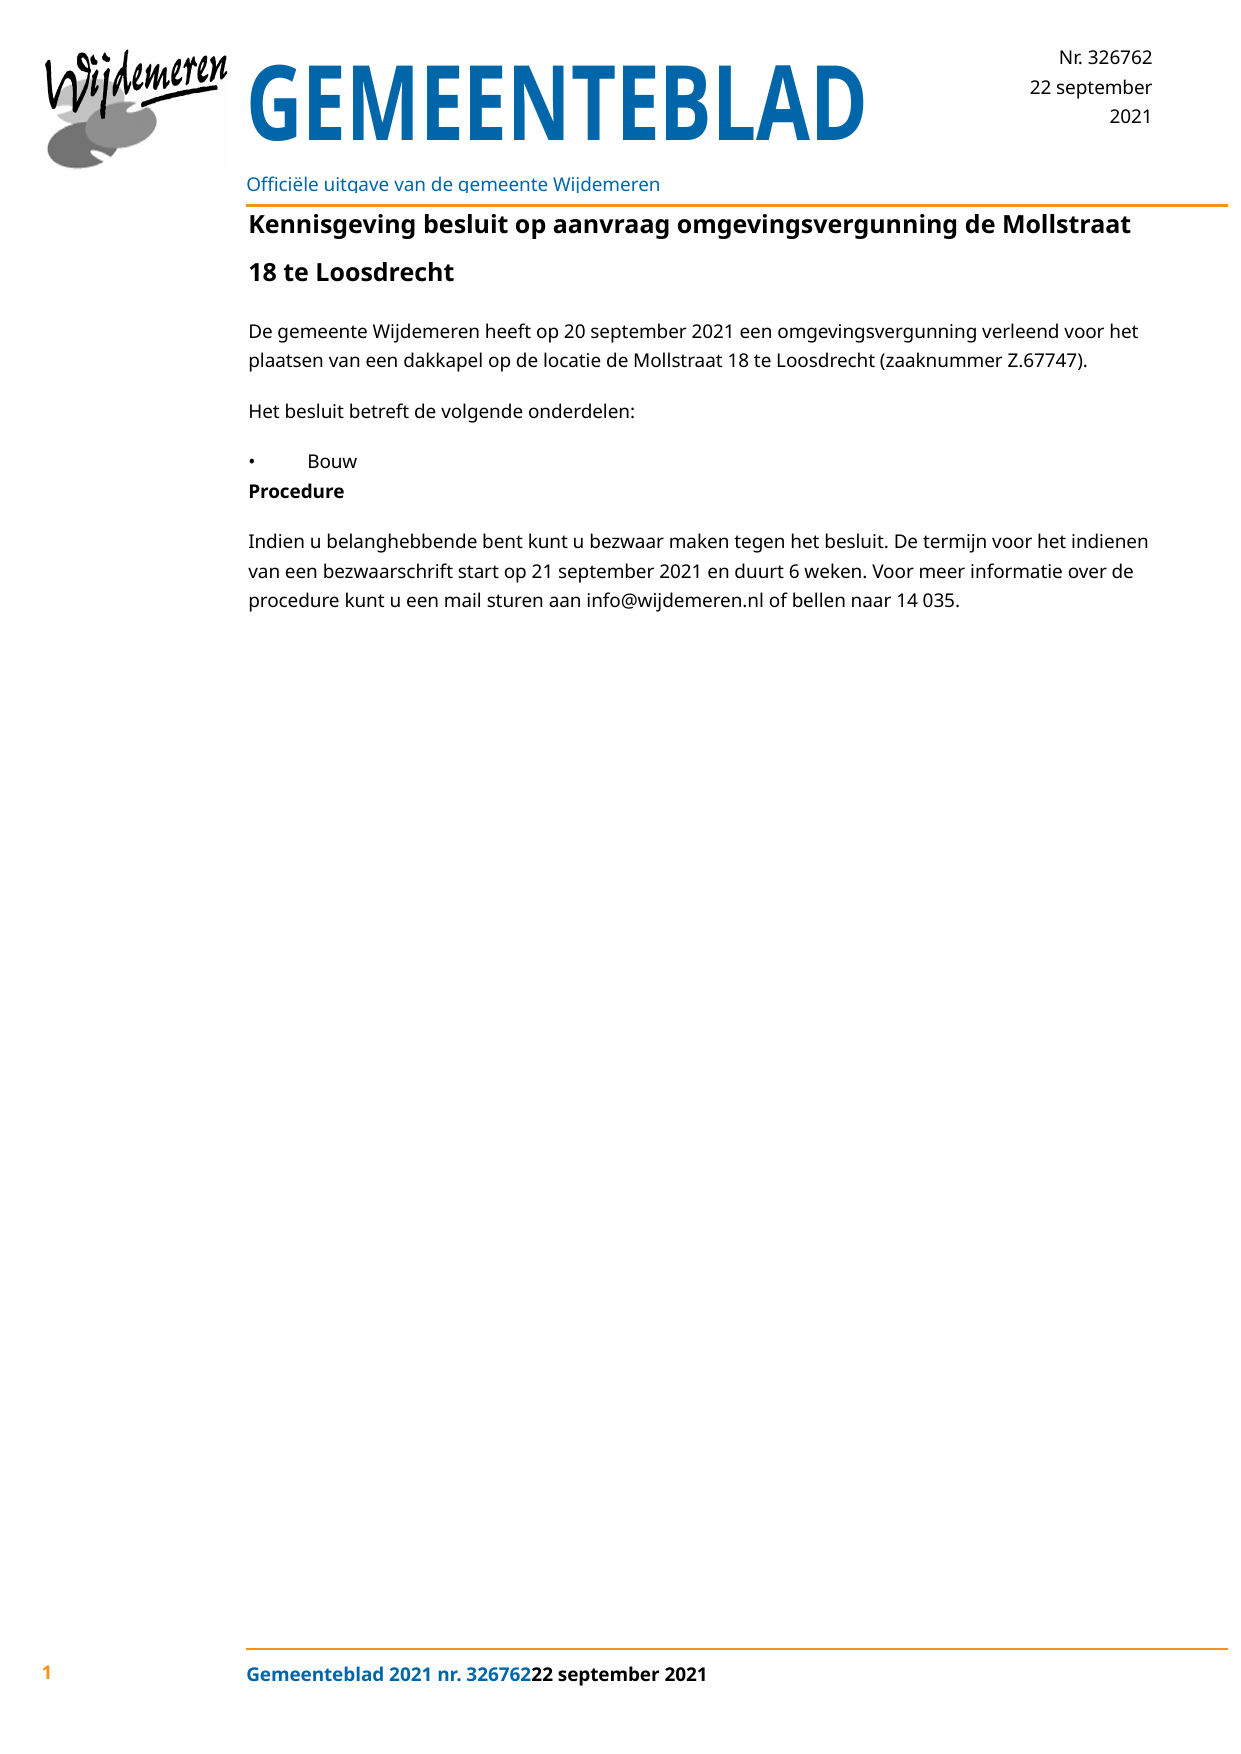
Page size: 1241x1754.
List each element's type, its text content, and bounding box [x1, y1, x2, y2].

text De gemeente Wijdemeren heeft op 20 september 2021 een omgevingsvergunning verleend voor het plaatsen van een dakkapel op de locatie de Mollstraat 18 te Loosdrecht (zaaknummer Z.67747). [248, 318, 1152, 373]
text Kennisgeving besluit op aanvraag omgevingsvergunning de Mollstraat 18 te Loosdrecht [248, 207, 1152, 288]
picture [41, 47, 231, 172]
text Het besluit betreft de volgende onderdelen: [248, 398, 1152, 424]
list Bouw [248, 448, 1152, 474]
text Procedure [248, 478, 1152, 504]
text Indien u belanghebbende bent kunt u bezwaar maken tegen het besluit. De termijn voor het indienen van een bezwaarschrift start op 21 september 2021 en duurt 6 weken. Voor meer informatie over de procedure kunt u een mail sturen aan info@wijdemeren.nl of bellen naar 14 035. [248, 528, 1152, 613]
